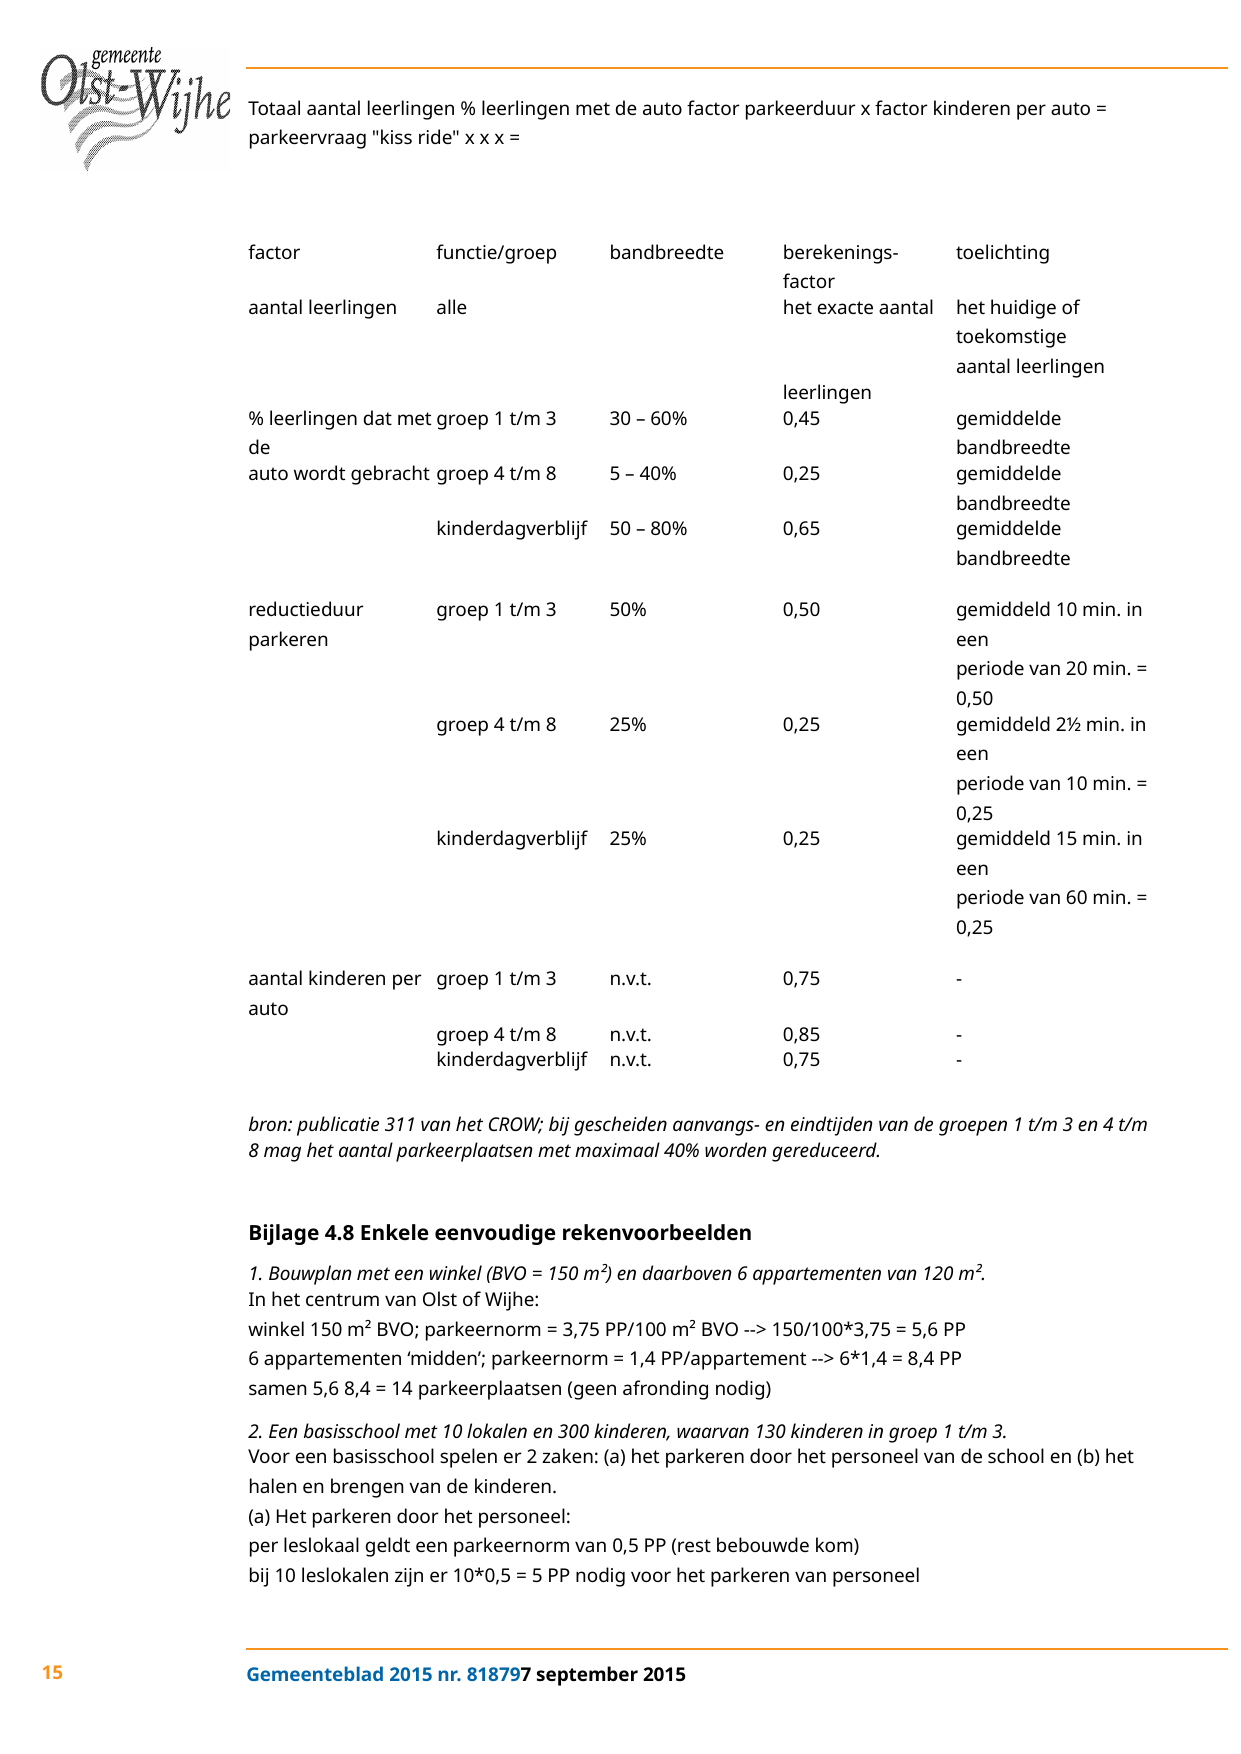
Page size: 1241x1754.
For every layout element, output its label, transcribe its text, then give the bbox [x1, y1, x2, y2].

table_cell 25% [609, 825, 783, 940]
table_cell % leerlingen dat met de [248, 405, 436, 460]
table_cell 0,25 [783, 460, 956, 515]
table_cell [609, 571, 783, 596]
table_cell [248, 825, 436, 940]
text samen 5,6 8,4 = 14 parkeerplaatsen (geen afronding nodig) [248, 1375, 1152, 1401]
table_cell 0,50 [783, 596, 956, 711]
table_cell - [956, 1047, 1152, 1072]
table_cell 30 – 60% [609, 405, 783, 460]
table_cell gemiddeld 2½ min. in een periode van 10 min. = 0,25 [956, 711, 1152, 825]
table_cell groep 1 t/m 3 [436, 966, 609, 1021]
table_cell gemiddelde bandbreedte [956, 405, 1152, 460]
table_cell 5 – 40% [609, 460, 783, 515]
table_cell groep 4 t/m 8 [436, 711, 609, 825]
table_cell - [956, 966, 1152, 1021]
table_cell [956, 940, 1152, 966]
text per leslokaal geldt een parkeernorm van 0,5 PP (rest bebouwde kom) [248, 1532, 1152, 1558]
table_cell groep 1 t/m 3 [436, 596, 609, 711]
table_cell 0,75 [783, 966, 956, 1021]
table_header functie/groep [436, 239, 609, 294]
table_cell gemiddelde bandbreedte [956, 515, 1152, 571]
table_cell het huidige of toekomstige aantal leerlingen [956, 294, 1152, 379]
table_cell 0,25 [783, 711, 956, 825]
table_cell [248, 515, 436, 571]
table_cell [783, 940, 956, 966]
table_header toelichting [956, 239, 1152, 294]
text winkel 150 m² BVO; parkeernorm = 3,75 PP/100 m² BVO --> 150/100*3,75 = 5,6 PP [248, 1316, 1152, 1341]
table_cell kinderdagverblijf [436, 825, 609, 940]
table_cell gemiddeld 10 min. in een periode van 20 min. = 0,50 [956, 596, 1152, 711]
table_cell 0,25 [783, 825, 956, 940]
table_cell [609, 379, 783, 405]
table_cell [248, 940, 436, 966]
table_cell [436, 571, 609, 596]
table_cell 0,45 [783, 405, 956, 460]
table_cell aantal leerlingen [248, 294, 436, 379]
text 2. Een basisschool met 10 lokalen en 300 kinderen, waarvan 130 kinderen in groep 1 t/m 3. [248, 1418, 1152, 1444]
text (a) Het parkeren door het personeel: [248, 1503, 1152, 1529]
table_cell n.v.t. [609, 1021, 783, 1047]
table_cell aantal kinderen per auto [248, 966, 436, 1021]
table_cell groep 4 t/m 8 [436, 460, 609, 515]
table_cell 0,65 [783, 515, 956, 571]
table_cell kinderdagverblijf [436, 515, 609, 571]
table_cell reductieduur parkeren [248, 596, 436, 711]
table_cell alle [436, 294, 609, 379]
table_cell [783, 571, 956, 596]
table_cell 50 – 80% [609, 515, 783, 571]
table_cell leerlingen [783, 379, 956, 405]
text 1. Bouwplan met een winkel (BVO = 150 m²) en daarboven 6 appartementen van 120 m². [248, 1260, 1152, 1286]
table_cell 50% [609, 596, 783, 711]
table_cell [956, 571, 1152, 596]
table_cell [248, 571, 436, 596]
table_header bandbreedte [609, 239, 783, 294]
text 6 appartementen ‘midden’; parkeernorm = 1,4 PP/appartement --> 6*1,4 = 8,4 PP [248, 1345, 1152, 1371]
table_cell groep 1 t/m 3 [436, 405, 609, 460]
text bij 10 leslokalen zijn er 10*0,5 = 5 PP nodig voor het parkeren van personeel [248, 1562, 1152, 1588]
picture [41, 47, 231, 172]
table_cell auto wordt gebracht [248, 460, 436, 515]
table_cell [248, 1047, 436, 1072]
table_cell gemiddeld 15 min. in een periode van 60 min. = 0,25 [956, 825, 1152, 940]
table_cell [248, 379, 436, 405]
table_cell [956, 379, 1152, 405]
table_cell - [956, 1021, 1152, 1047]
table_cell groep 4 t/m 8 [436, 1021, 609, 1047]
table_cell [248, 711, 436, 825]
table_cell het exacte aantal [783, 294, 956, 379]
table_cell 0,85 [783, 1021, 956, 1047]
table_cell [248, 1021, 436, 1047]
text Totaal aantal leerlingen % leerlingen met de auto factor parkeerduur x factor kinderen per auto = parkeervraag "kiss ride" x x x = [248, 95, 1152, 150]
text bron: publicatie 311 van het CROW; bij gescheiden aanvangs- en eindtijden van de groepen 1 t/m 3 en 4 t/m 8 mag het aantal parkeerplaatsen met maximaal 40% worden gereduceerd. [248, 1112, 1152, 1163]
table_cell 25% [609, 711, 783, 825]
table_cell [436, 940, 609, 966]
text Voor een basisschool spelen er 2 zaken: (a) het parkeren door het personeel van de school en (b) het halen en brengen van de kinderen. [248, 1444, 1152, 1499]
text Bijlage 4.8 Enkele eenvoudige rekenvoorbeelden [248, 1218, 1152, 1247]
table_cell 0,75 [783, 1047, 956, 1072]
table_cell [609, 294, 783, 379]
table_cell n.v.t. [609, 966, 783, 1021]
table_cell gemiddelde bandbreedte [956, 460, 1152, 515]
table_header factor [248, 239, 436, 294]
table_cell n.v.t. [609, 1047, 783, 1072]
table_cell [609, 940, 783, 966]
table_header berekenings- factor [783, 239, 956, 294]
text In het centrum van Olst of Wijhe: [248, 1286, 1152, 1312]
table_cell [436, 379, 609, 405]
table_cell kinderdagverblijf [436, 1047, 609, 1072]
